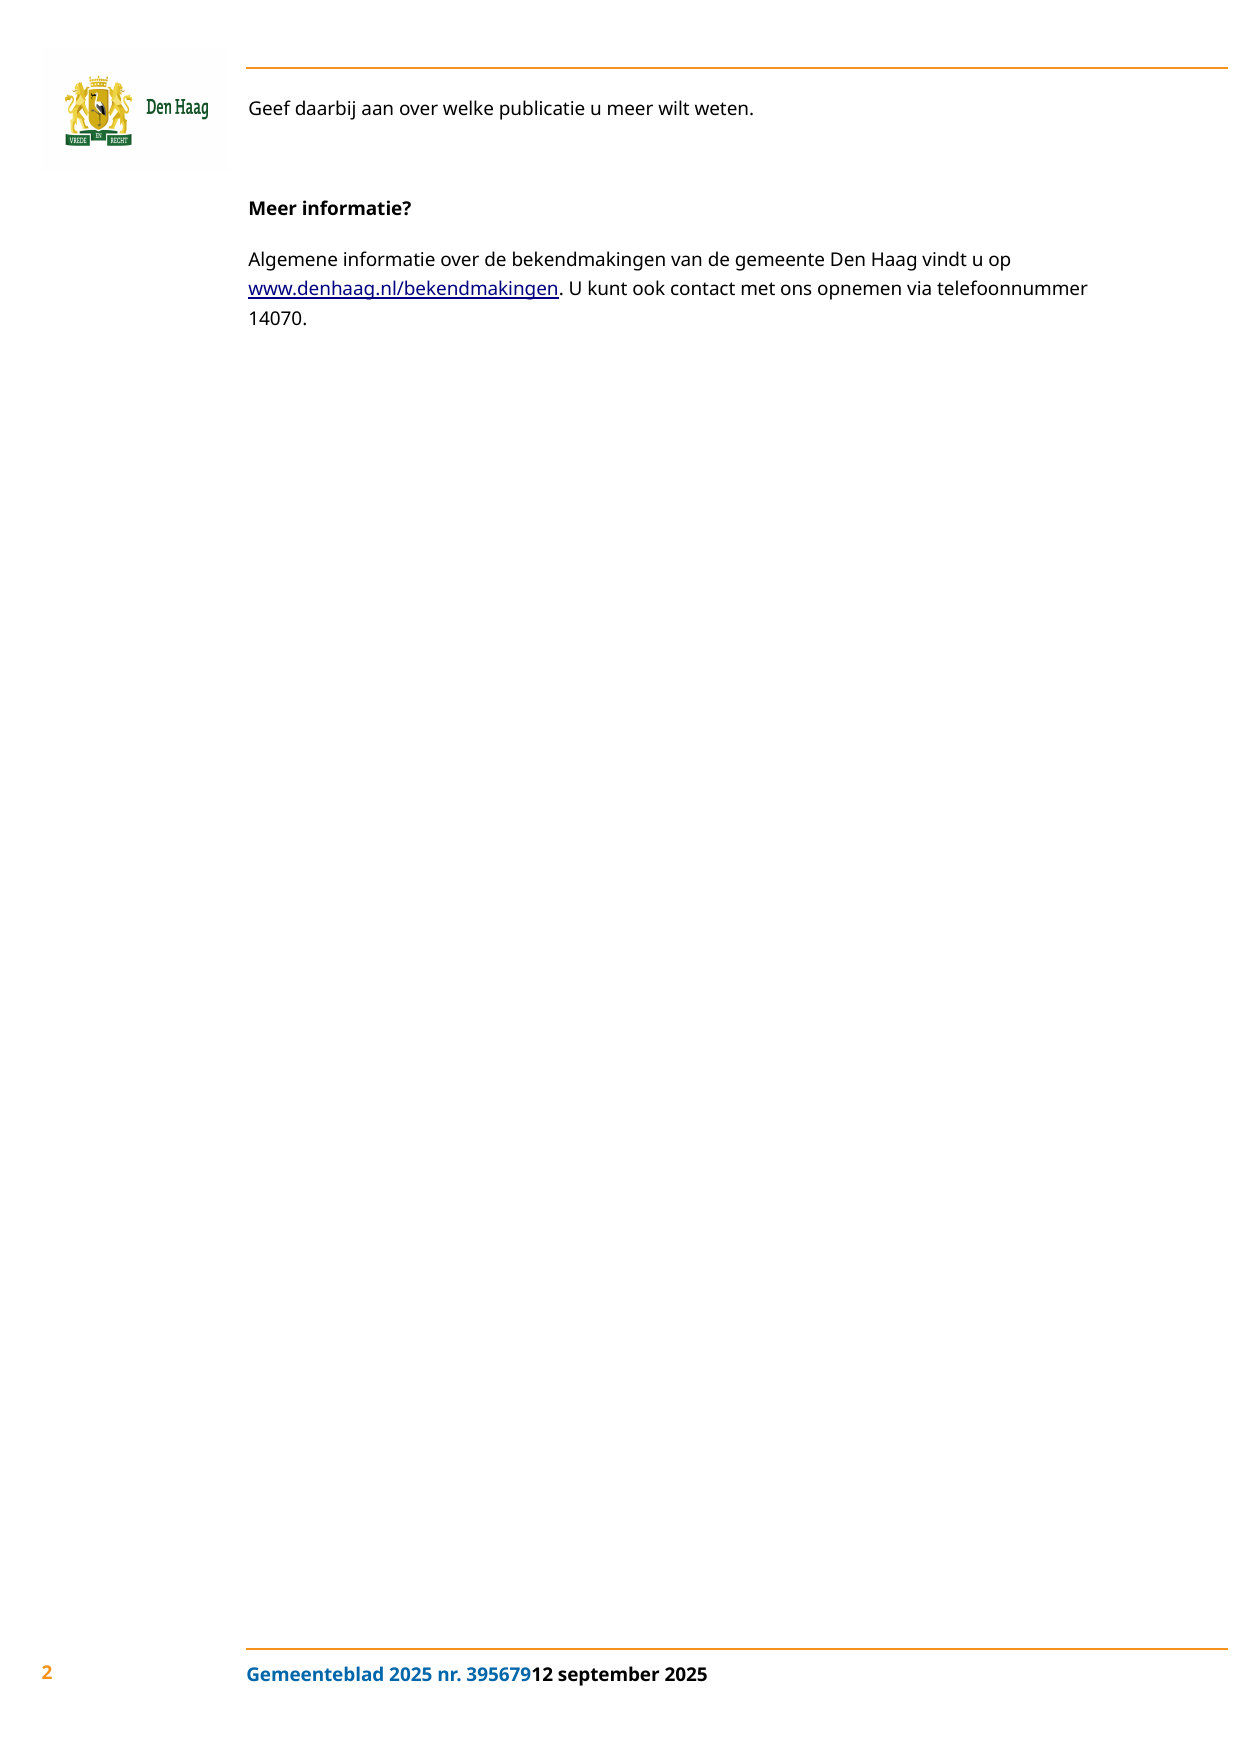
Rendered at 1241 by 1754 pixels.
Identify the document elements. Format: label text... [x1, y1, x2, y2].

text Algemene informatie over de bekendmakingen van de gemeente Den Haag vindt u op www.denhaag.nl/bekendmakingen. U kunt ook contact met ons opnemen via telefoonnummer 14070. [248, 246, 1152, 331]
text Geef daarbij aan over welke publicatie u meer wilt weten. [248, 95, 1152, 121]
text Meer informatie? [248, 196, 1152, 221]
picture [41, 47, 231, 172]
